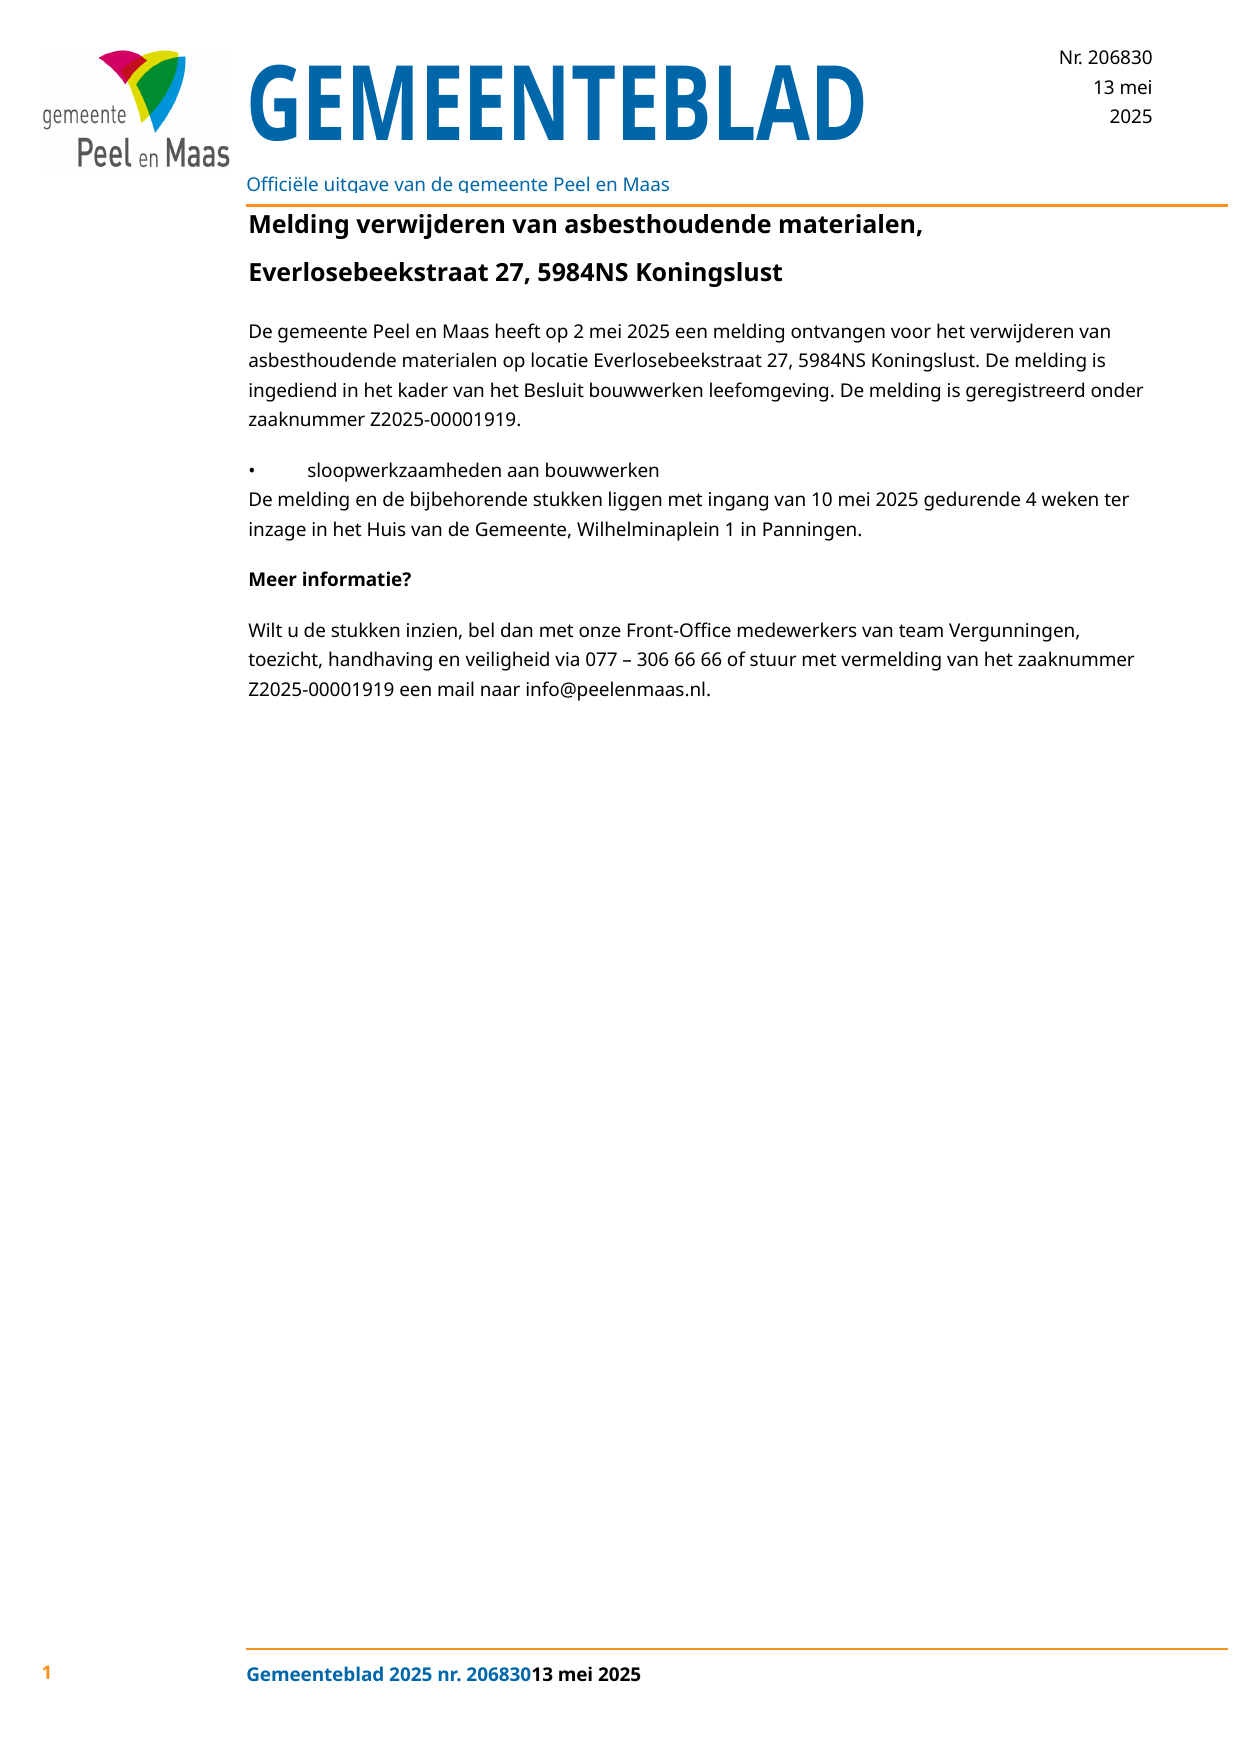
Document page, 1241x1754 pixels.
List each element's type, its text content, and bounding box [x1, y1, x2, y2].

text Melding verwijderen van asbesthoudende materialen, Everlosebeekstraat 27, 5984NS Koningslust [248, 207, 1152, 288]
text De melding en de bijbehorende stukken liggen met ingang van 10 mei 2025 gedurende 4 weken ter inzage in het Huis van de Gemeente, Wilhelminaplein 1 in Panningen. [248, 487, 1152, 542]
text Wilt u de stukken inzien, bel dan met onze Front-Office medewerkers van team Vergunningen, toezicht, handhaving en veiligheid via 077 – 306 66 66 of stuur met vermelding van het zaaknummer Z2025-00001919 een mail naar info@peelenmaas.nl. [248, 617, 1152, 702]
text Meer informatie? [248, 567, 1152, 592]
picture [41, 47, 231, 172]
text De gemeente Peel en Maas heeft op 2 mei 2025 een melding ontvangen voor het verwijderen van asbesthoudende materialen op locatie Everlosebeekstraat 27, 5984NS Koningslust. De melding is ingediend in het kader van het Besluit bouwwerken leefomgeving. De melding is geregistreerd onder zaaknummer Z2025-00001919. [248, 318, 1152, 432]
list sloopwerkzaamheden aan bouwwerken [248, 457, 1152, 483]
